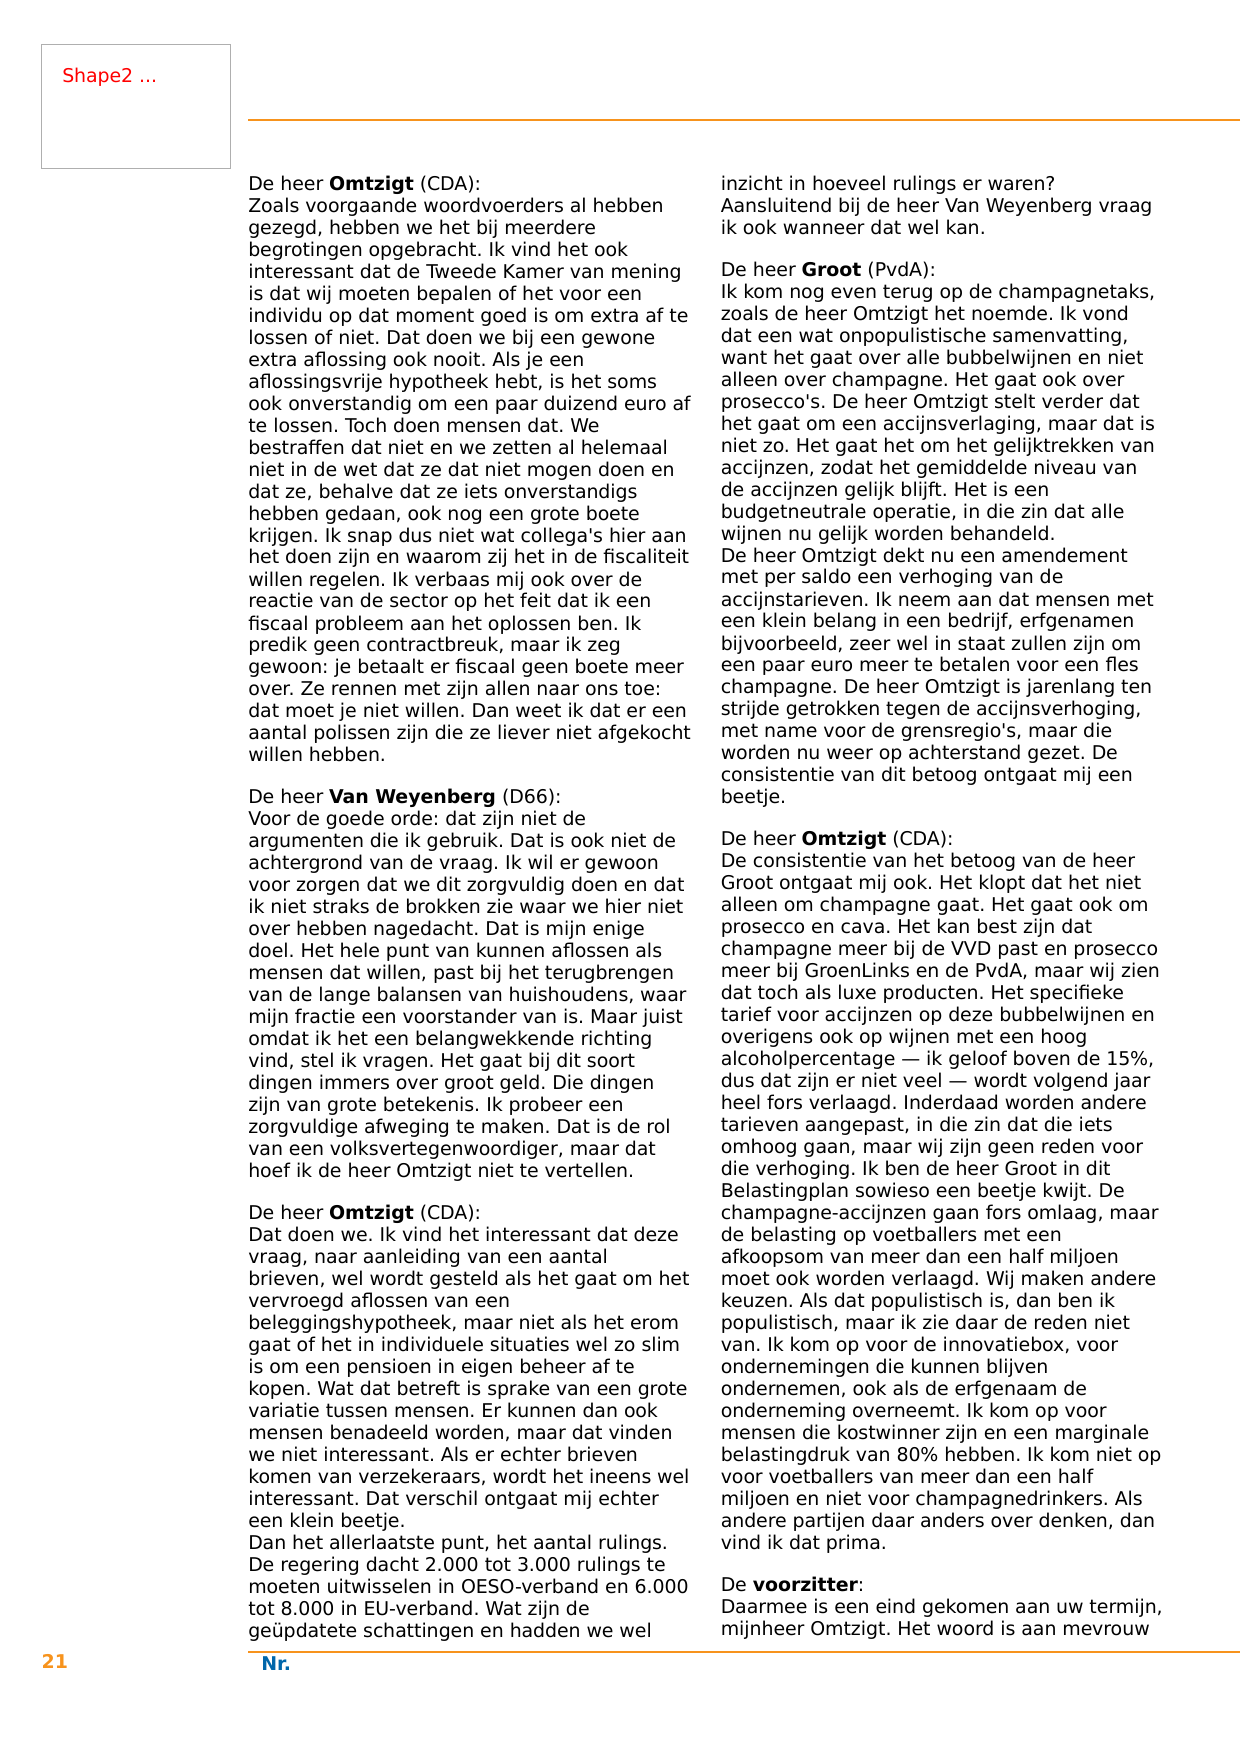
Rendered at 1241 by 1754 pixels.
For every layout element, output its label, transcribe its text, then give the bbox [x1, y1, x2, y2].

text inzicht in hoeveel rulings er waren? Aansluitend bij de heer Van Weyenberg vraag ik ook wanneer dat wel kan. [721, 173, 1163, 239]
text De heer Omtzigt (CDA): [721, 828, 1163, 850]
text Ik kom nog even terug op de champagnetaks, zoals de heer Omtzigt het noemde. Ik vond dat een wat onpopulistische samenvatting, want het gaat over alle bubbelwijnen en niet alleen over champagne. Het gaat ook over prosecco's. De heer Omtzigt stelt verder dat het gaat om een accijnsverlaging, maar dat is niet zo. Het gaat het om het gelijktrekken van accijnzen, zodat het gemiddelde niveau van de accijnzen gelijk blijft. Het is een budgetneutrale operatie, in die zin dat alle wijnen nu gelijk worden behandeld. [721, 281, 1163, 544]
text Zoals voorgaande woordvoerders al hebben gezegd, hebben we het bij meerdere begrotingen opgebracht. Ik vind het ook interessant dat de Tweede Kamer van mening is dat wij moeten bepalen of het voor een individu op dat moment goed is om extra af te lossen of niet. Dat doen we bij een gewone extra aflossing ook nooit. Als je een aflossingsvrije hypotheek hebt, is het soms ook onverstandig om een paar duizend euro af te lossen. Toch doen mensen dat. We bestraffen dat niet en we zetten al helemaal niet in de wet dat ze dat niet mogen doen en dat ze, behalve dat ze iets onverstandigs hebben gedaan, ook nog een grote boete krijgen. Ik snap dus niet wat collega's hier aan het doen zijn en waarom zij het in de fiscaliteit willen regelen. Ik verbaas mij ook over de reactie van de sector op het feit dat ik een fiscaal probleem aan het oplossen ben. Ik predik geen contractbreuk, maar ik zeg gewoon: je betaalt er fiscaal geen boete meer over. Ze rennen met zijn allen naar ons toe: dat moet je niet willen. Dan weet ik dat er een aantal polissen zijn die ze liever niet afgekocht willen hebben. [248, 195, 691, 766]
text Dat doen we. Ik vind het interessant dat deze vraag, naar aanleiding van een aantal brieven, wel wordt gesteld als het gaat om het vervroegd aflossen van een beleggingshypotheek, maar niet als het erom gaat of het in individuele situaties wel zo slim is om een pensioen in eigen beheer af te kopen. Wat dat betreft is sprake van een grote variatie tussen mensen. Er kunnen dan ook mensen benadeeld worden, maar dat vinden we niet interessant. Als er echter brieven komen van verzekeraars, wordt het ineens wel interessant. Dat verschil ontgaat mij echter een klein beetje. [248, 1224, 691, 1532]
text Voor de goede orde: dat zijn niet de argumenten die ik gebruik. Dat is ook niet de achtergrond van de vraag. Ik wil er gewoon voor zorgen dat we dit zorgvuldig doen en dat ik niet straks de brokken zie waar we hier niet over hebben nagedacht. Dat is mijn enige doel. Het hele punt van kunnen aflossen als mensen dat willen, past bij het terugbrengen van de lange balansen van huishoudens, waar mijn fractie een voorstander van is. Maar juist omdat ik het een belangwekkende richting vind, stel ik vragen. Het gaat bij dit soort dingen immers over groot geld. Die dingen zijn van grote betekenis. Ik probeer een zorgvuldige afweging te maken. Dat is de rol van een volksvertegenwoordiger, maar dat hoef ik de heer Omtzigt niet te vertellen. [248, 808, 691, 1182]
text De heer Omtzigt dekt nu een amendement met per saldo een verhoging van de accijnstarieven. Ik neem aan dat mensen met een klein belang in een bedrijf, erfgenamen bijvoorbeeld, zeer wel in staat zullen zijn om een paar euro meer te betalen voor een fles champagne. De heer Omtzigt is jarenlang ten strijde getrokken tegen de accijnsverhoging, met name voor de grensregio's, maar die worden nu weer op achterstand gezet. De consistentie van dit betoog ontgaat mij een beetje. [721, 544, 1163, 808]
text De heer Groot (PvdA): [721, 259, 1163, 281]
text De voorzitter: [721, 1573, 1163, 1596]
text De heer Van Weyenberg (D66): [248, 786, 691, 808]
text Dan het allerlaatste punt, het aantal rulings. De regering dacht 2.000 tot 3.000 rulings te moeten uitwisselen in OESO-verband en 6.000 tot 8.000 in EU-verband. Wat zijn de geüpdatete schattingen en hadden we wel [248, 1532, 691, 1641]
text De consistentie van het betoog van de heer Groot ontgaat mij ook. Het klopt dat het niet alleen om champagne gaat. Het gaat ook om prosecco en cava. Het kan best zijn dat champagne meer bij de VVD past en prosecco meer bij GroenLinks en de PvdA, maar wij zien dat toch als luxe producten. Het specifieke tarief voor accijnzen op deze bubbelwijnen en overigens ook op wijnen met een hoog alcoholpercentage — ik geloof boven de 15%, dus dat zijn er niet veel — wordt volgend jaar heel fors verlaagd. Inderdaad worden andere tarieven aangepast, in die zin dat die iets omhoog gaan, maar wij zijn geen reden voor die verhoging. Ik ben de heer Groot in dit Belastingplan sowieso een beetje kwijt. De champagne-accijnzen gaan fors omlaag, maar de belasting op voetballers met een afkoopsom van meer dan een half miljoen moet ook worden verlaagd. Wij maken andere keuzen. Als dat populistisch is, dan ben ik populistisch, maar ik zie daar de reden niet van. Ik kom op voor de innovatiebox, voor ondernemingen die kunnen blijven ondernemen, ook als de erfgenaam de onderneming overneemt. Ik kom op voor mensen die kostwinner zijn en een marginale belastingdruk van 80% hebben. Ik kom niet op voor voetballers van meer dan een half miljoen en niet voor champagnedrinkers. Als andere partijen daar anders over denken, dan vind ik dat prima. [721, 850, 1163, 1553]
text Daarmee is een eind gekomen aan uw termijn, mijnheer Omtzigt. Het woord is aan mevrouw [721, 1596, 1163, 1639]
text De heer Omtzigt (CDA): [248, 173, 691, 195]
text De heer Omtzigt (CDA): [248, 1202, 691, 1224]
